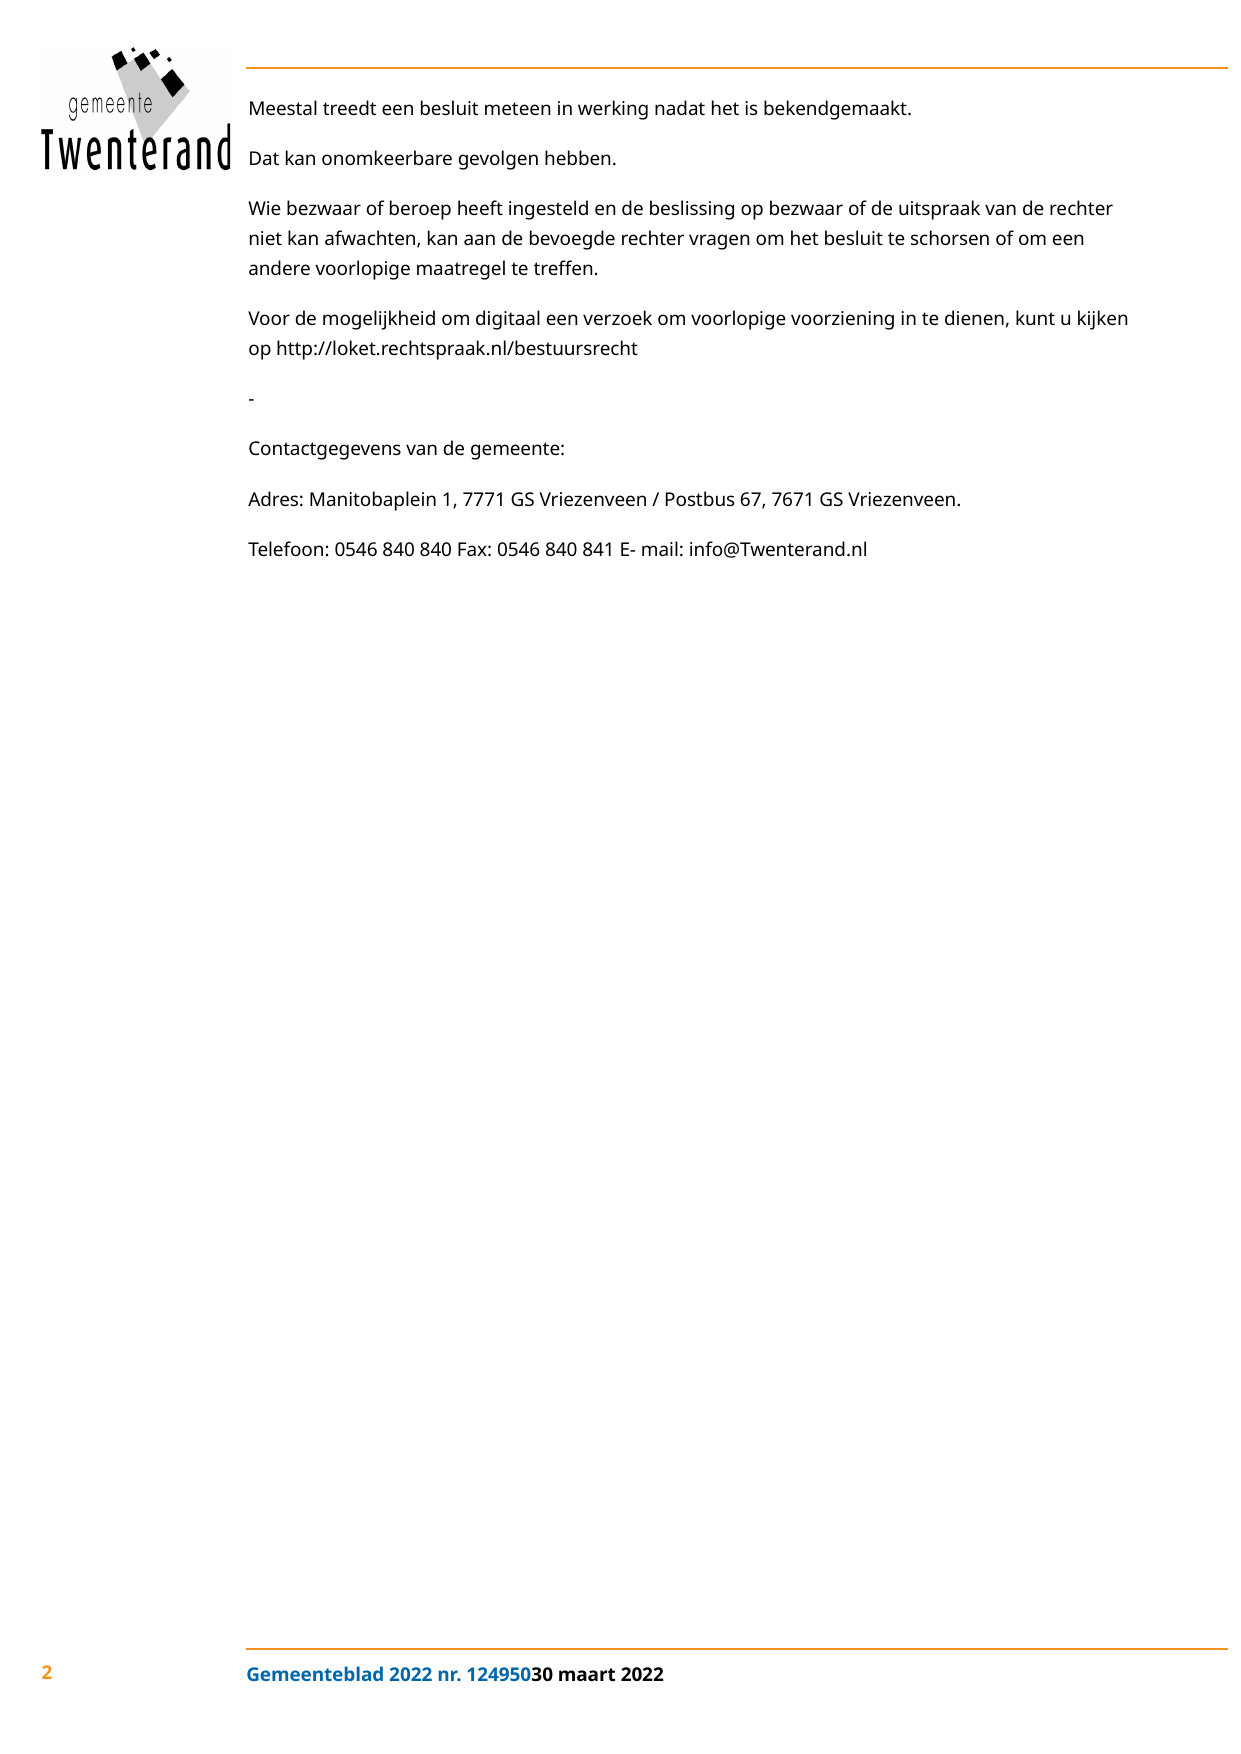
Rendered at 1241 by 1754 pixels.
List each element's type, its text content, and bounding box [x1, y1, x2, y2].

picture [41, 47, 231, 172]
text Contactgegevens van de gemeente: [248, 436, 1152, 461]
text Meestal treedt een besluit meteen in werking nadat het is bekendgemaakt. [248, 95, 1152, 121]
text Voor de mogelijkheid om digitaal een verzoek om voorlopige voorziening in te dienen, kunt u kijken op http://loket.rechtspraak.nl/bestuursrecht [248, 305, 1152, 361]
text Wie bezwaar of beroep heeft ingesteld en de beslissing op bezwaar of de uitspraak van de rechter niet kan afwachten, kan aan de bevoegde rechter vragen om het besluit te schorsen of om een andere voorlopige maatregel te treffen. [248, 196, 1152, 281]
text Telefoon: 0546 840 840 Fax: 0546 840 841 E- mail: info@Twenterand.nl [248, 536, 1152, 562]
text Dat kan onomkeerbare gevolgen hebben. [248, 145, 1152, 171]
text Adres: Manitobaplein 1, 7771 GS Vriezenveen / Postbus 67, 7671 GS Vriezenveen. [248, 486, 1152, 512]
text - [248, 385, 1152, 411]
